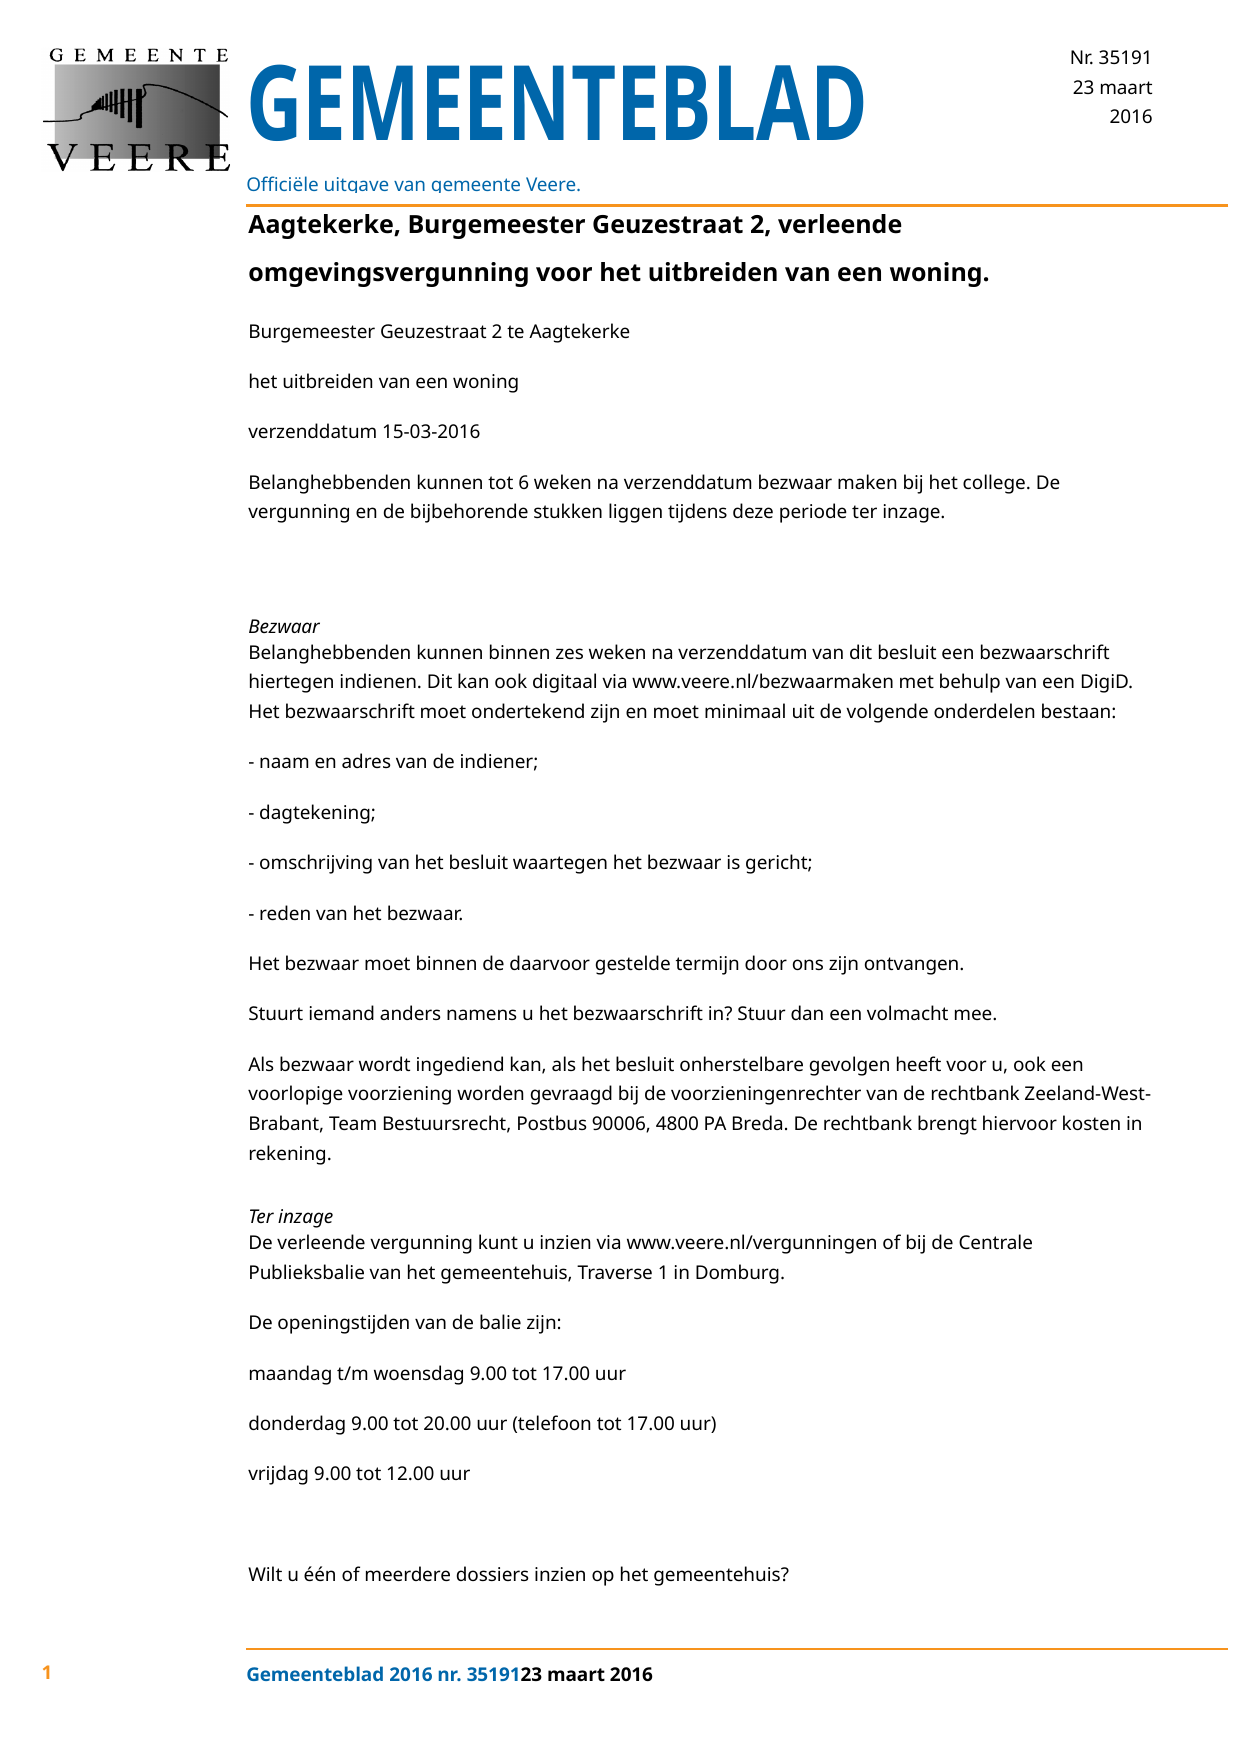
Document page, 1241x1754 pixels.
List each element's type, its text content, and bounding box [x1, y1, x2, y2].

picture [41, 47, 231, 172]
text Wilt u één of meerdere dossiers inzien op het gemeentehuis? [248, 1561, 1152, 1587]
text vrijdag 9.00 tot 12.00 uur [248, 1461, 1152, 1486]
text De openingstijden van de balie zijn: [248, 1309, 1152, 1335]
text Belanghebbenden kunnen binnen zes weken na verzenddatum van dit besluit een bezwaarschrift hiertegen indienen. Dit kan ook digitaal via www.veere.nl/bezwaarmaken met behulp van een DigiD. Het bezwaarschrift moet ondertekend zijn en moet minimaal uit de volgende onderdelen bestaan: [248, 639, 1152, 724]
text Belanghebbenden kunnen tot 6 weken na verzenddatum bezwaar maken bij het college. De vergunning en de bijbehorende stukken liggen tijdens deze periode ter inzage. [248, 469, 1152, 524]
text Het bezwaar moet binnen de daarvoor gestelde termijn door ons zijn ontvangen. [248, 950, 1152, 976]
text - naam en adres van de indiener; [248, 748, 1152, 774]
text verzenddatum 15-03-2016 [248, 419, 1152, 444]
text Aagtekerke, Burgemeester Geuzestraat 2, verleende omgevingsvergunning voor het uitbreiden van een woning. [248, 207, 1152, 288]
text Ter inzage [248, 1204, 1152, 1229]
text Als bezwaar wordt ingediend kan, als het besluit onherstelbare gevolgen heeft voor u, ook een voorlopige voorziening worden gevraagd bij de voorzieningenrechter van de rechtbank Zeeland-West-Brabant, Team Bestuursrecht, Postbus 90006, 4800 PA Breda. De rechtbank brengt hiervoor kosten in rekening. [248, 1051, 1152, 1165]
text - reden van het bezwaar. [248, 900, 1152, 925]
text maandag t/m woensdag 9.00 tot 17.00 uur [248, 1360, 1152, 1386]
text Burgemeester Geuzestraat 2 te Aagtekerke [248, 318, 1152, 344]
text - dagtekening; [248, 799, 1152, 824]
text De verleende vergunning kunt u inzien via www.veere.nl/vergunningen of bij de Centrale Publieksbalie van het gemeentehuis, Traverse 1 in Domburg. [248, 1229, 1152, 1285]
text Bezwaar [248, 613, 1152, 639]
text het uitbreiden van een woning [248, 368, 1152, 394]
text Stuurt iemand anders namens u het bezwaarschrift in? Stuur dan een volmacht mee. [248, 1001, 1152, 1026]
text - omschrijving van het besluit waartegen het bezwaar is gericht; [248, 849, 1152, 875]
text donderdag 9.00 tot 20.00 uur (telefoon tot 17.00 uur) [248, 1410, 1152, 1436]
